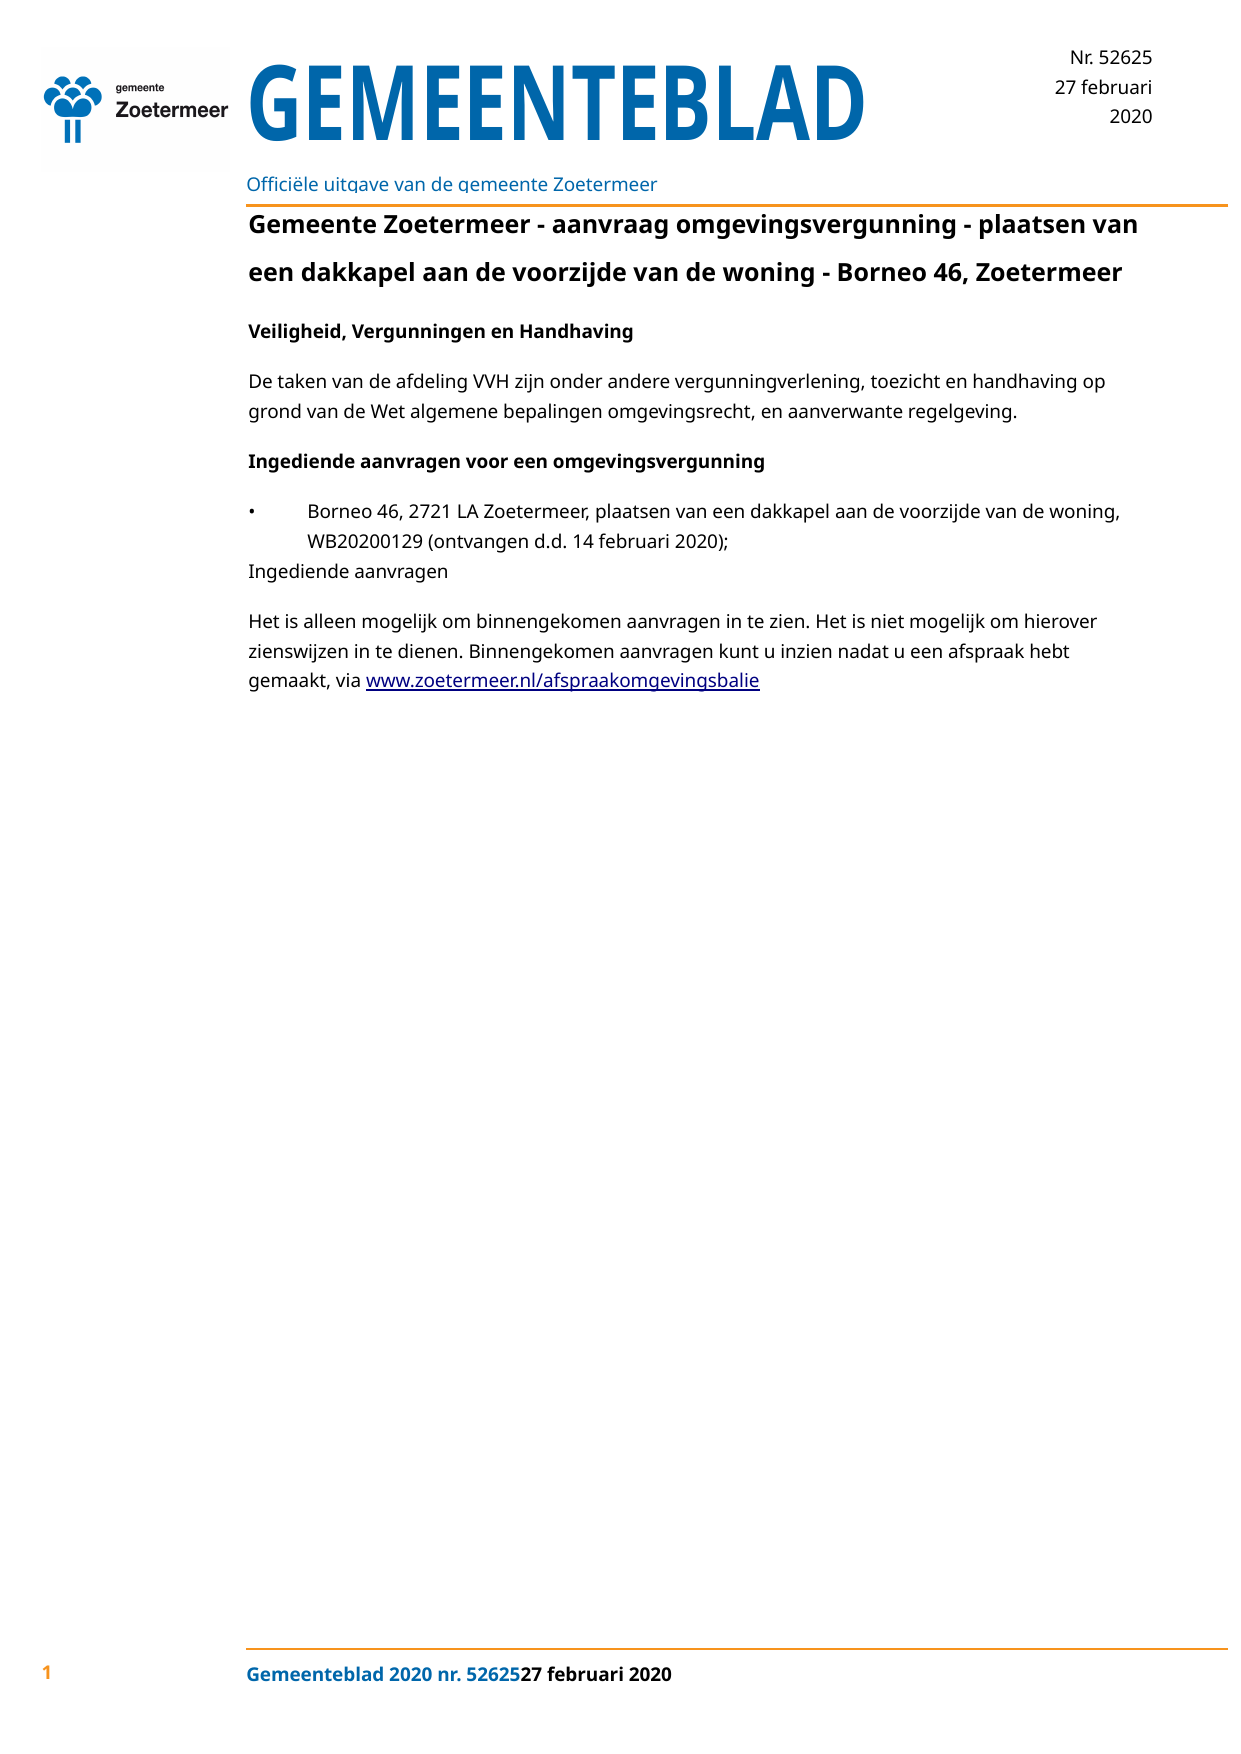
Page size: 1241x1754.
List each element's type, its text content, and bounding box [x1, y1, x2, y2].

list Borneo 46, 2721 LA Zoetermeer, plaatsen van een dakkapel aan de voorzijde van de woning, WB20200129 (ontvangen d.d. 14 februari 2020); [248, 499, 1152, 554]
text Het is alleen mogelijk om binnengekomen aanvragen in te zien. Het is niet mogelijk om hierover zienswijzen in te dienen. Binnengekomen aanvragen kunt u inzien nadat u een afspraak hebt gemaakt, via www.zoetermeer.nl/afspraakomgevingsbalie [248, 608, 1152, 693]
text De taken van de afdeling VVH zijn onder andere vergunningverlening, toezicht en handhaving op grond van de Wet algemene bepalingen omgevingsrecht, en aanverwante regelgeving. [248, 368, 1152, 424]
text Ingediende aanvragen [248, 558, 1152, 584]
text Ingediende aanvragen voor een omgevingsvergunning [248, 448, 1152, 474]
text Veiligheid, Vergunningen en Handhaving [248, 318, 1152, 344]
picture [41, 47, 231, 172]
text Gemeente Zoetermeer - aanvraag omgevingsvergunning - plaatsen van een dakkapel aan de voorzijde van de woning - Borneo 46, Zoetermeer [248, 207, 1152, 288]
